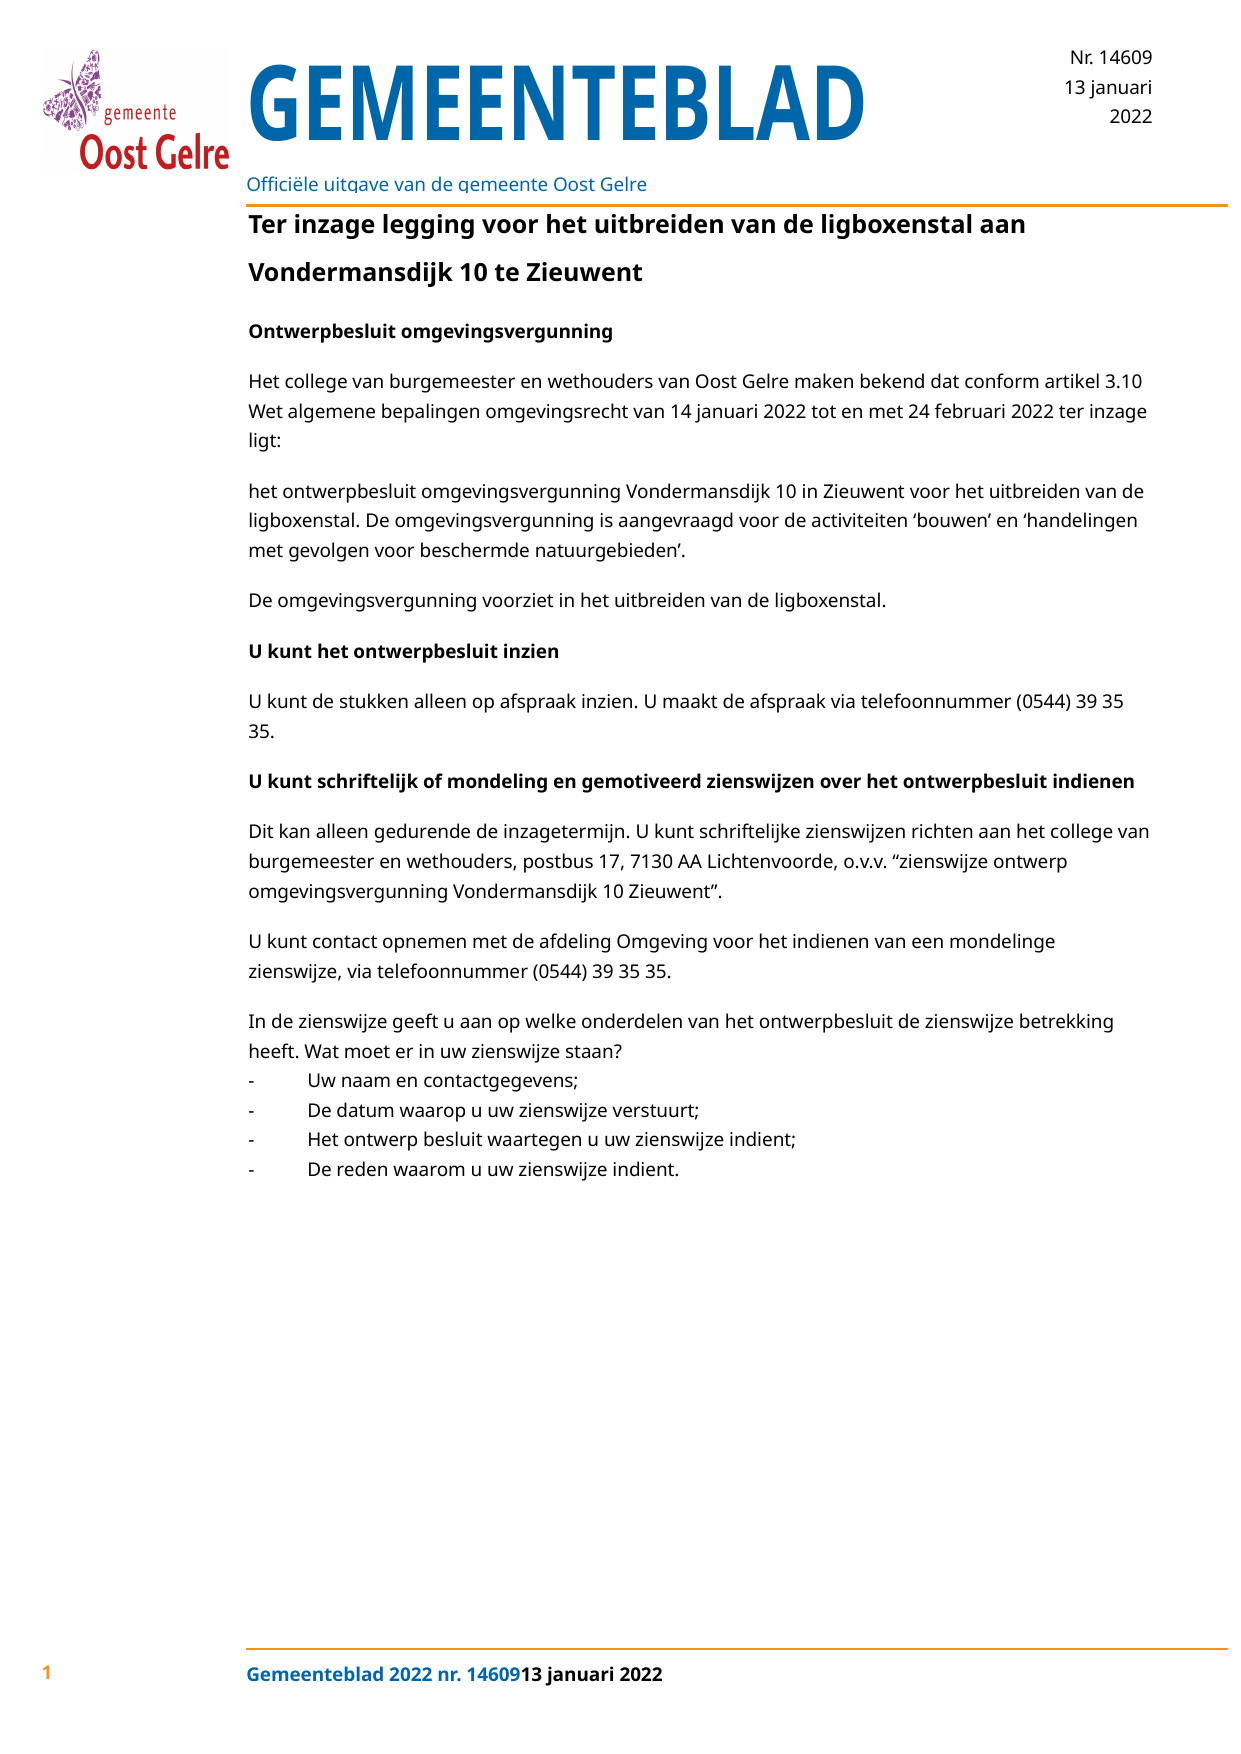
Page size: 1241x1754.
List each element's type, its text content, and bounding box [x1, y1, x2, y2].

text U kunt schriftelijk of mondeling en gemotiveerd zienswijzen over het ontwerpbesluit indienen [248, 768, 1152, 794]
text U kunt contact opnemen met de afdeling Omgeving voor het indienen van een mondelinge zienswijze, via telefoonnummer (0544) 39 35 35. [248, 928, 1152, 984]
list De datum waarop u uw zienswijze verstuurt; [248, 1097, 1152, 1123]
text De omgevingsvergunning voorziet in het uitbreiden van de ligboxenstal. [248, 587, 1152, 613]
text In de zienswijze geeft u aan op welke onderdelen van het ontwerpbesluit de zienswijze betrekking heeft. Wat moet er in uw zienswijze staan? [248, 1008, 1152, 1064]
text Ter inzage legging voor het uitbreiden van de ligboxenstal aan Vondermansdijk 10 te Zieuwent [248, 207, 1152, 288]
text U kunt de stukken alleen op afspraak inzien. U maakt de afspraak via telefoonnummer (0544) 39 35 35. [248, 688, 1152, 744]
list Het ontwerp besluit waartegen u uw zienswijze indient; [248, 1127, 1152, 1152]
text het ontwerpbesluit omgevingsvergunning Vondermansdijk 10 in Zieuwent voor het uitbreiden van de ligboxenstal. De omgevingsvergunning is aangevraagd voor de activiteiten ‘bouwen’ en ‘handelingen met gevolgen voor beschermde natuurgebieden’. [248, 478, 1152, 563]
list De reden waarom u uw zienswijze indient. [248, 1156, 1152, 1182]
list Uw naam en contactgegevens; [248, 1067, 1152, 1093]
picture [41, 47, 231, 172]
text Dit kan alleen gedurende de inzagetermijn. U kunt schriftelijke zienswijzen richten aan het college van burgemeester en wethouders, postbus 17, 7130 AA Lichtenvoorde, o.v.v. “zienswijze ontwerp omgevingsvergunning Vondermansdijk 10 Zieuwent”. [248, 819, 1152, 904]
text Het college van burgemeester en wethouders van Oost Gelre maken bekend dat conform artikel 3.10 Wet algemene bepalingen omgevingsrecht van 14 januari 2022 tot en met 24 februari 2022 ter inzage ligt: [248, 368, 1152, 453]
text U kunt het ontwerpbesluit inzien [248, 638, 1152, 664]
text Ontwerpbesluit omgevingsvergunning [248, 318, 1152, 344]
